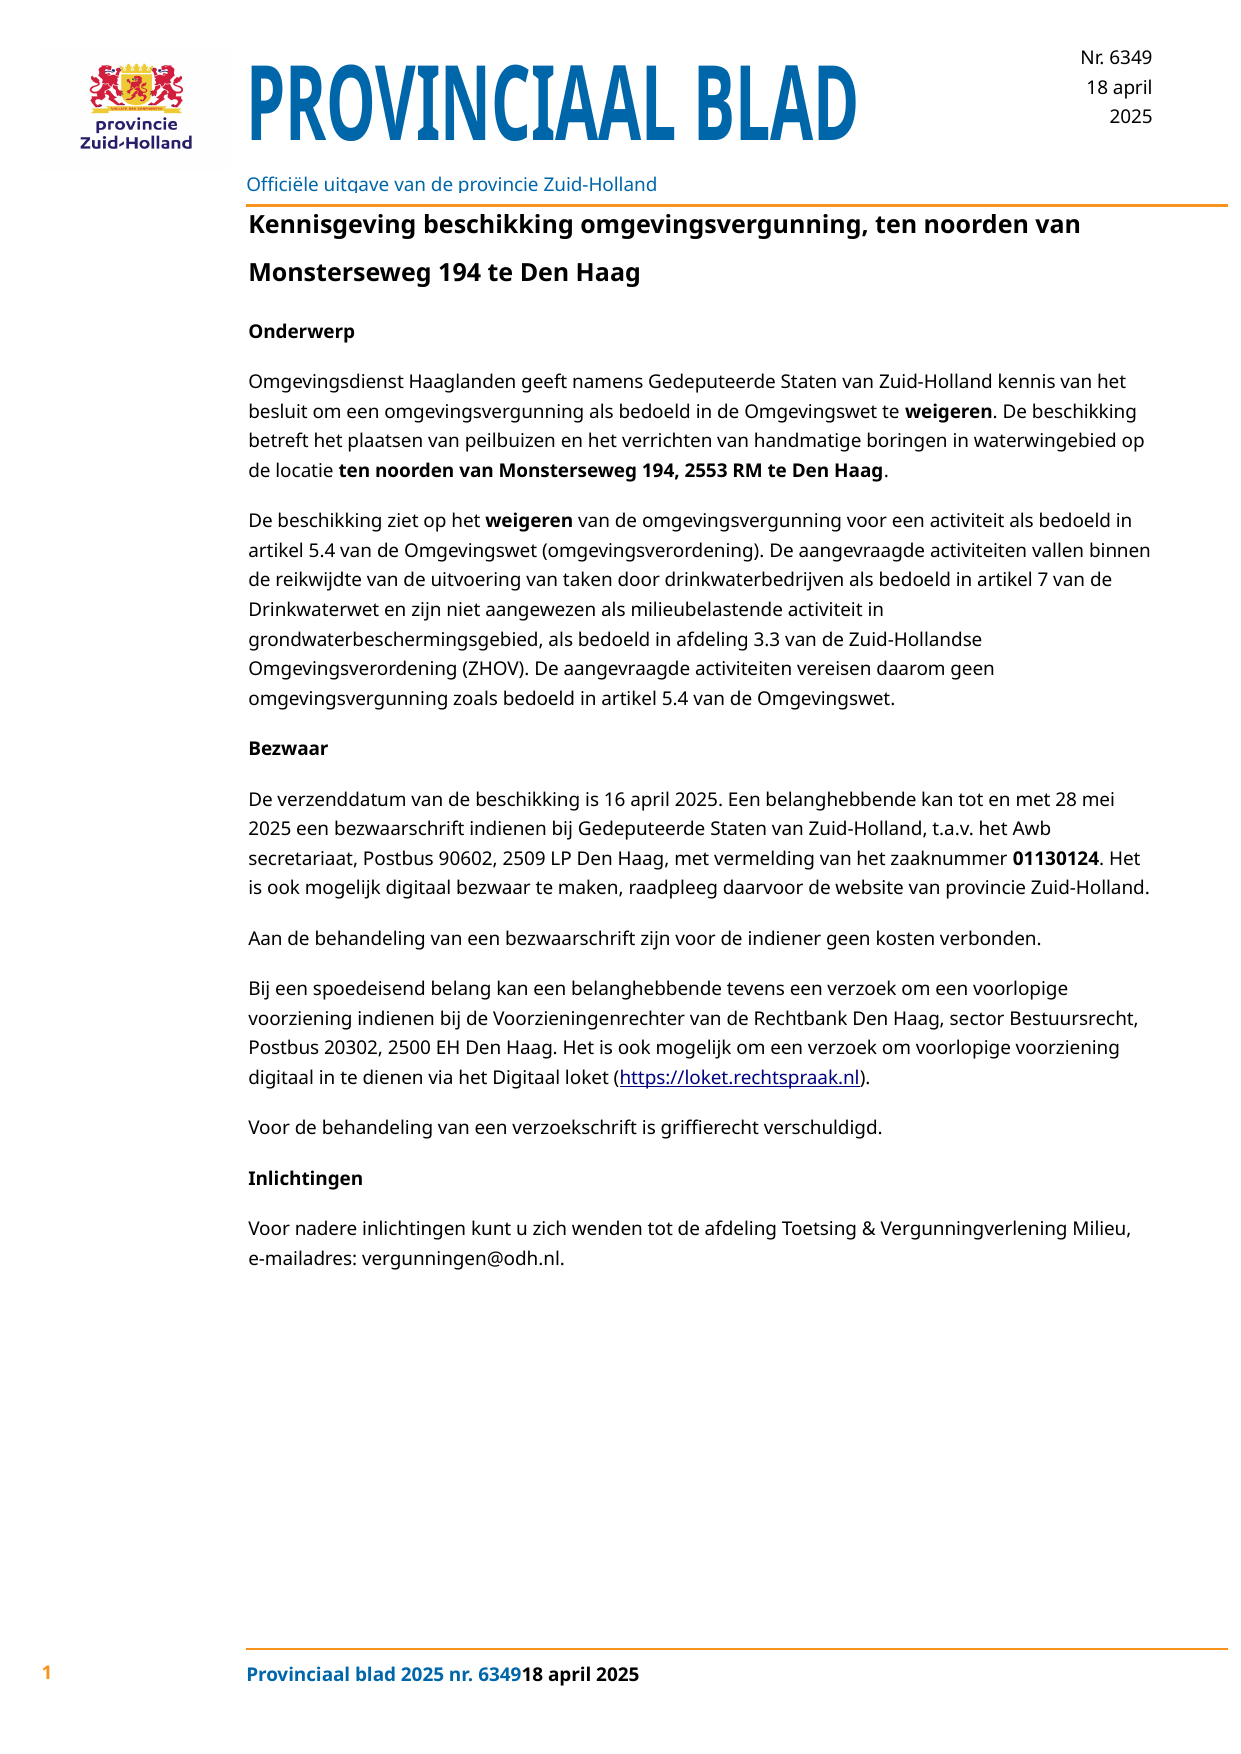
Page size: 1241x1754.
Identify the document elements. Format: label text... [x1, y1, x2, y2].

text Bij een spoedeisend belang kan een belanghebbende tevens een verzoek om een voorlopige voorziening indienen bij de Voorzieningenrechter van de Rechtbank Den Haag, sector Bestuursrecht, Postbus 20302, 2500 EH Den Haag. Het is ook mogelijk om een verzoek om voorlopige voorziening digitaal in te dienen via het Digitaal loket (https://loket.rechtspraak.nl). [248, 975, 1152, 1090]
text Onderwerp [248, 318, 1152, 344]
text Bezwaar [248, 735, 1152, 761]
text Omgevingsdienst Haaglanden geeft namens Gedeputeerde Staten van Zuid-Holland kennis van het besluit om een omgevingsvergunning als bedoeld in de Omgevingswet te weigeren. De beschikking betreft het plaatsen van peilbuizen en het verrichten van handmatige boringen in waterwingebied op de locatie ten noorden van Monsterseweg 194, 2553 RM te Den Haag. [248, 368, 1152, 483]
text Voor de behandeling van een verzoekschrift is griffierecht verschuldigd. [248, 1114, 1152, 1140]
text Kennisgeving beschikking omgevingsvergunning, ten noorden van Monsterseweg 194 te Den Haag [248, 207, 1152, 288]
text Voor nadere inlichtingen kunt u zich wenden tot de afdeling Toetsing & Vergunningverlening Milieu, e-mailadres: vergunningen@odh.nl. [248, 1215, 1152, 1271]
text Inlichtingen [248, 1165, 1152, 1191]
text De beschikking ziet op het weigeren van de omgevingsvergunning voor een activiteit als bedoeld in artikel 5.4 van de Omgevingswet (omgevingsverordening). De aangevraagde activiteiten vallen binnen de reikwijdte van de uitvoering van taken door drinkwaterbedrijven als bedoeld in artikel 7 van de Drinkwaterwet en zijn niet aangewezen als milieubelastende activiteit in grondwaterbeschermingsgebied, als bedoeld in afdeling 3.3 van de Zuid-Hollandse Omgevingsverordening (ZHOV). De aangevraagde activiteiten vereisen daarom geen omgevingsvergunning zoals bedoeld in artikel 5.4 van de Omgevingswet. [248, 507, 1152, 711]
text De verzenddatum van de beschikking is 16 april 2025. Een belanghebbende kan tot en met 28 mei 2025 een bezwaarschrift indienen bij Gedeputeerde Staten van Zuid-Holland, t.a.v. het Awb secretariaat, Postbus 90602, 2509 LP Den Haag, met vermelding van het zaaknummer 01130124. Het is ook mogelijk digitaal bezwaar te maken, raadpleeg daarvoor de website van provincie Zuid-Holland. [248, 786, 1152, 900]
text Aan de behandeling van een bezwaarschrift zijn voor de indiener geen kosten verbonden. [248, 925, 1152, 951]
picture [41, 47, 231, 172]
